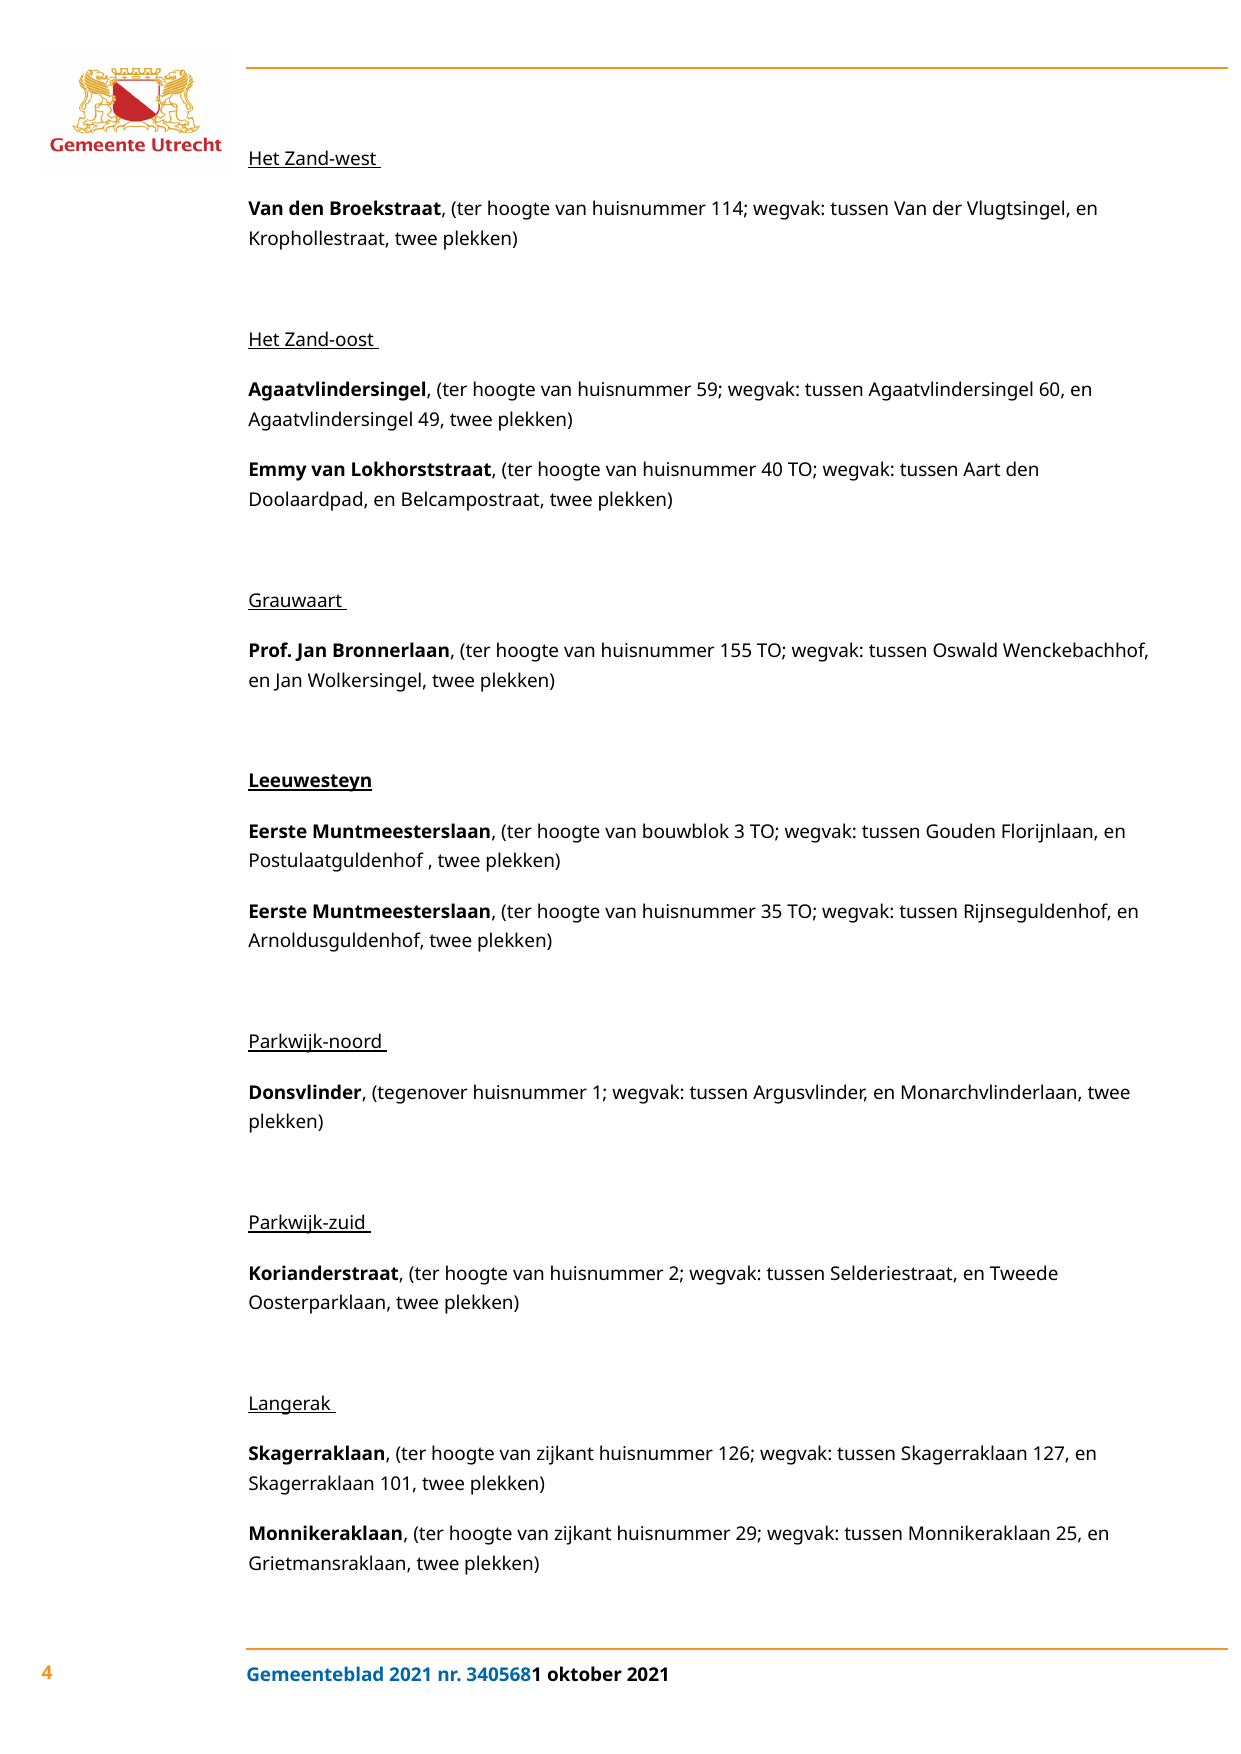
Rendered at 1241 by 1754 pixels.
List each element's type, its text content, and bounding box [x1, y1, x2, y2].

text Het Zand-oost [248, 326, 1152, 352]
text Emmy van Lokhorststraat, (ter hoogte van huisnummer 40 TO; wegvak: tussen Aart den Doolaardpad, en Belcampostraat, twee plekken) [248, 456, 1152, 512]
text Korianderstraat, (ter hoogte van huisnummer 2; wegvak: tussen Selderiestraat, en Tweede Oosterparklaan, twee plekken) [248, 1260, 1152, 1315]
text Grauwaart [248, 587, 1152, 613]
text Eerste Muntmeesterslaan, (ter hoogte van bouwblok 3 TO; wegvak: tussen Gouden Florijnlaan, en Postulaatguldenhof , twee plekken) [248, 818, 1152, 873]
text Van den Broekstraat, (ter hoogte van huisnummer 114; wegvak: tussen Van der Vlugtsingel, en Krophollestraat, twee plekken) [248, 196, 1152, 251]
text Monnikeraklaan, (ter hoogte van zijkant huisnummer 29; wegvak: tussen Monnikeraklaan 25, en Grietmansraklaan, twee plekken) [248, 1521, 1152, 1576]
text Donsvlinder, (tegenover huisnummer 1; wegvak: tussen Argusvlinder, en Monarchvlinderlaan, twee plekken) [248, 1079, 1152, 1134]
text Skagerraklaan, (ter hoogte van zijkant huisnummer 126; wegvak: tussen Skagerraklaan 127, en Skagerraklaan 101, twee plekken) [248, 1441, 1152, 1496]
text Parkwijk-zuid [248, 1209, 1152, 1235]
text Langerak [248, 1390, 1152, 1416]
text Agaatvlindersingel, (ter hoogte van huisnummer 59; wegvak: tussen Agaatvlindersingel 60, en Agaatvlindersingel 49, twee plekken) [248, 376, 1152, 432]
text Het Zand-west [248, 145, 1152, 171]
text Leeuwesteyn [248, 768, 1152, 793]
text Prof. Jan Bronnerlaan, (ter hoogte van huisnummer 155 TO; wegvak: tussen Oswald Wenckebachhof, en Jan Wolkersingel, twee plekken) [248, 637, 1152, 693]
text Eerste Muntmeesterslaan, (ter hoogte van huisnummer 35 TO; wegvak: tussen Rijnseguldenhof, en Arnoldusguldenhof, twee plekken) [248, 898, 1152, 953]
picture [41, 47, 231, 172]
text Parkwijk-noord [248, 1028, 1152, 1054]
